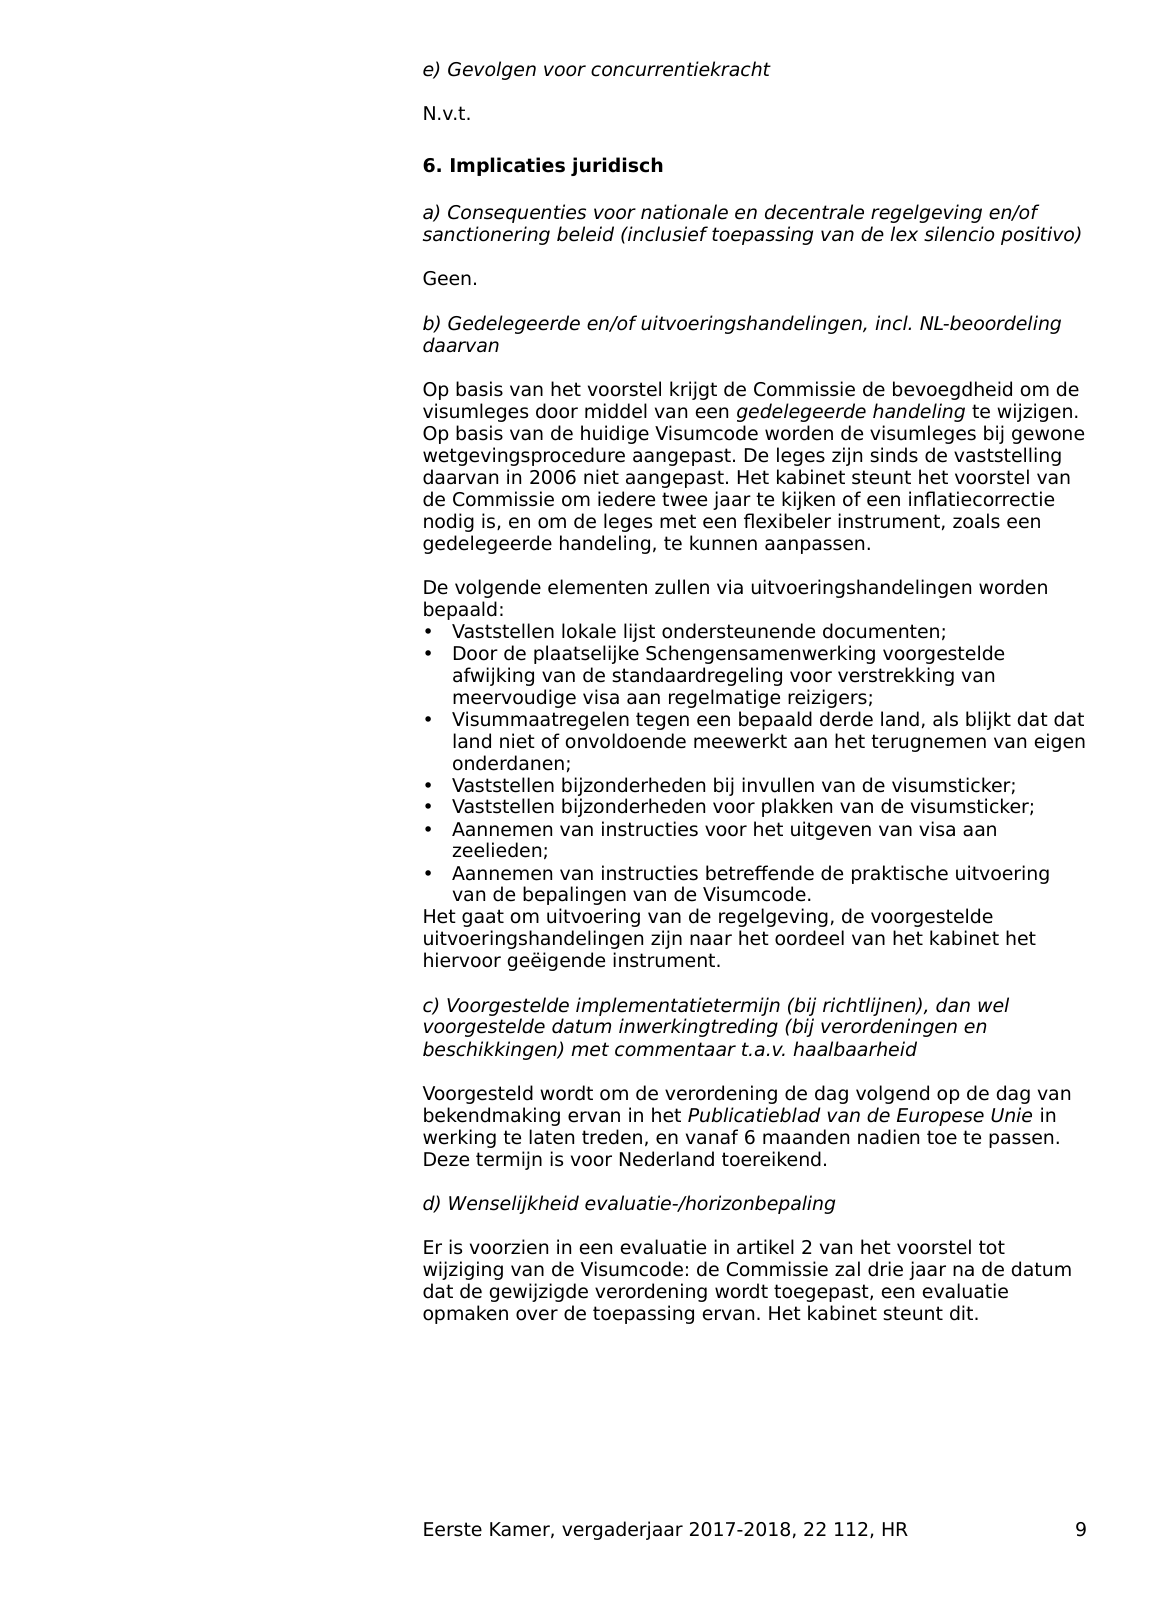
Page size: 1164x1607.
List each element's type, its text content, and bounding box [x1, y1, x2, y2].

subtitle e) Gevolgen voor concurrentiekracht [422, 59, 1087, 81]
text • Aannemen van instructies voor het uitgeven van visa aan zeelieden; [422, 818, 1087, 862]
text Er is voorzien in een evaluatie in artikel 2 van het voorstel tot wijziging van de Visumcode: de Commissie zal drie jaar na de datum dat de gewijzigde verordening wordt toegepast, een evaluatie opmaken over de toepassing ervan. Het kabinet steunt dit. [422, 1237, 1087, 1325]
text • Visummaatregelen tegen een bepaald derde land, als blijkt dat dat land niet of onvoldoende meewerkt aan het terugnemen van eigen onderdanen; [422, 708, 1087, 774]
text Voorgesteld wordt om de verordening de dag volgend op de dag van bekendmaking ervan in het Publicatieblad van de Europese Unie in werking te laten treden, en vanaf 6 maanden nadien toe te passen. Deze termijn is voor Nederland toereikend. [422, 1083, 1087, 1171]
text Op basis van het voorstel krijgt de Commissie de bevoegdheid om de visumleges door middel van een gedelegeerde handeling te wijzigen. Op basis van de huidige Visumcode worden de visumleges bij gewone wetgevingsprocedure aangepast. De leges zijn sinds de vaststelling daarvan in 2006 niet aangepast. Het kabinet steunt het voorstel van de Commissie om iedere twee jaar te kijken of een inflatiecorrectie nodig is, en om de leges met een flexibeler instrument, zoals een gedelegeerde handeling, te kunnen aanpassen. [422, 379, 1087, 554]
subtitle c) Voorgestelde implementatietermijn (bij richtlijnen), dan wel voorgestelde datum inwerkingtreding (bij verordeningen en beschikkingen) met commentaar t.a.v. haalbaarheid [422, 994, 1087, 1060]
subtitle a) Consequenties voor nationale en decentrale regelgeving en/of sanctionering beleid (inclusief toepassing van de lex silencio positivo) [422, 202, 1087, 246]
text • Vaststellen lokale lijst ondersteunende documenten; [422, 621, 1087, 643]
text N.v.t. [422, 103, 1087, 125]
subtitle 6. Implicaties juridisch [422, 155, 1087, 177]
text • Vaststellen bijzonderheden bij invullen van de visumsticker; [422, 774, 1087, 796]
subtitle b) Gedelegeerde en/of uitvoeringshandelingen, incl. NL-beoordeling daarvan [422, 312, 1087, 356]
text • Aannemen van instructies betreffende de praktische uitvoering van de bepalingen van de Visumcode. [422, 862, 1087, 906]
text • Vaststellen bijzonderheden voor plakken van de visumsticker; [422, 796, 1087, 818]
text Het gaat om uitvoering van de regelgeving, de voorgestelde uitvoeringshandelingen zijn naar het oordeel van het kabinet het hiervoor geëigende instrument. [422, 906, 1087, 972]
subtitle d) Wenselijkheid evaluatie-/horizonbepaling [422, 1193, 1087, 1215]
text Geen. [422, 268, 1087, 290]
text De volgende elementen zullen via uitvoeringshandelingen worden bepaald: [422, 577, 1087, 621]
text • Door de plaatselijke Schengensamenwerking voorgestelde afwijking van de standaardregeling voor verstrekking van meervoudige visa aan regelmatige reizigers; [422, 643, 1087, 708]
